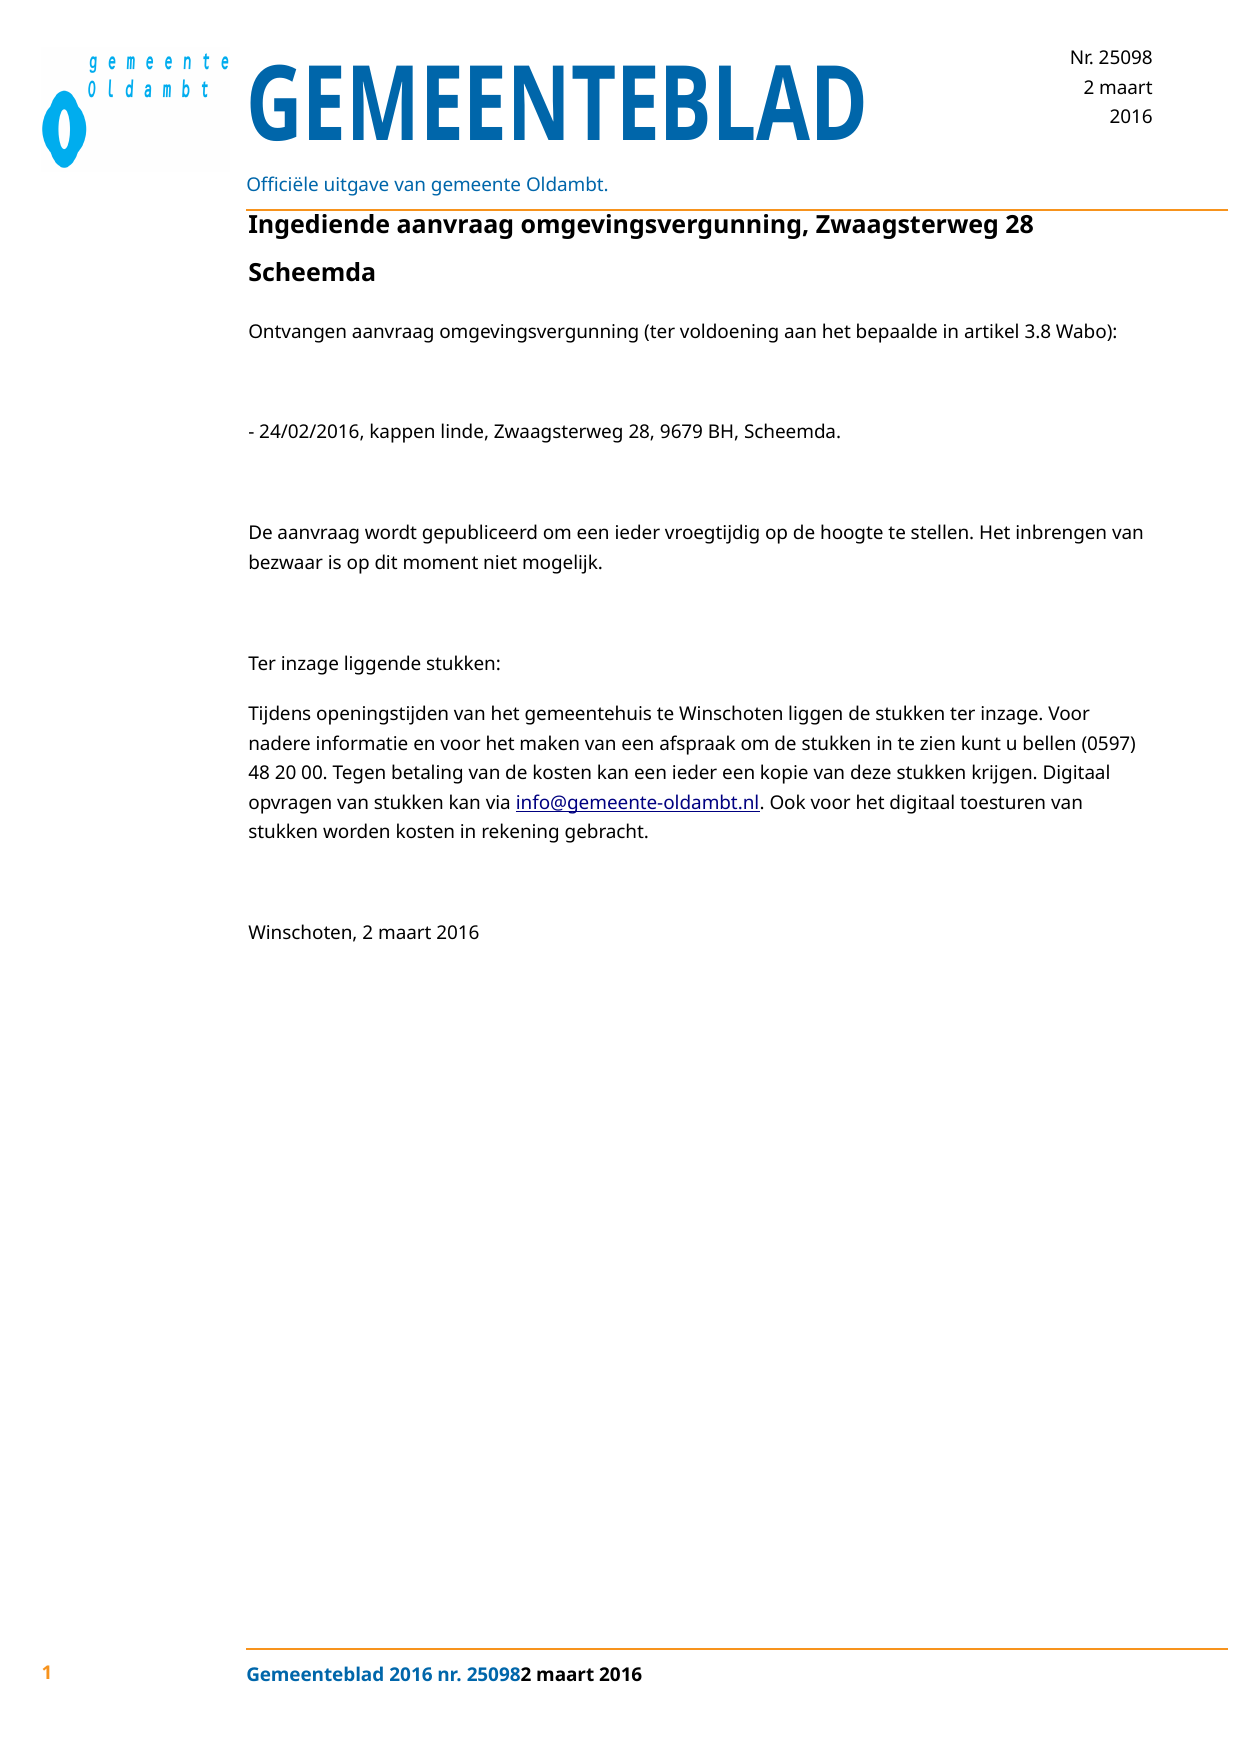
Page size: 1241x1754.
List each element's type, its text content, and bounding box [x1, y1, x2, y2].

text De aanvraag wordt gepubliceerd om een ieder vroegtijdig op de hoogte te stellen. Het inbrengen van bezwaar is op dit moment niet mogelijk. [248, 519, 1152, 575]
text Ter inzage liggende stukken: [248, 650, 1152, 676]
text - 24/02/2016, kappen linde, Zwaagsterweg 28, 9679 BH, Scheemda. [248, 419, 1152, 444]
picture [41, 47, 231, 172]
text Winschoten, 2 maart 2016 [248, 919, 1152, 945]
text Ingediende aanvraag omgevingsvergunning, Zwaagsterweg 28 Scheemda [248, 211, 1152, 288]
text Tijdens openingstijden van het gemeentehuis te Winschoten liggen de stukken ter inzage. Voor nadere informatie en voor het maken van een afspraak om de stukken in te zien kunt u bellen (0597) 48 20 00. Tegen betaling van de kosten kan een ieder een kopie van deze stukken krijgen. Digitaal opvragen van stukken kan via info@gemeente-oldambt.nl. Ook voor het digitaal toesturen van stukken worden kosten in rekening gebracht. [248, 700, 1152, 844]
text Ontvangen aanvraag omgevingsvergunning (ter voldoening aan het bepaalde in artikel 3.8 Wabo): [248, 318, 1152, 344]
